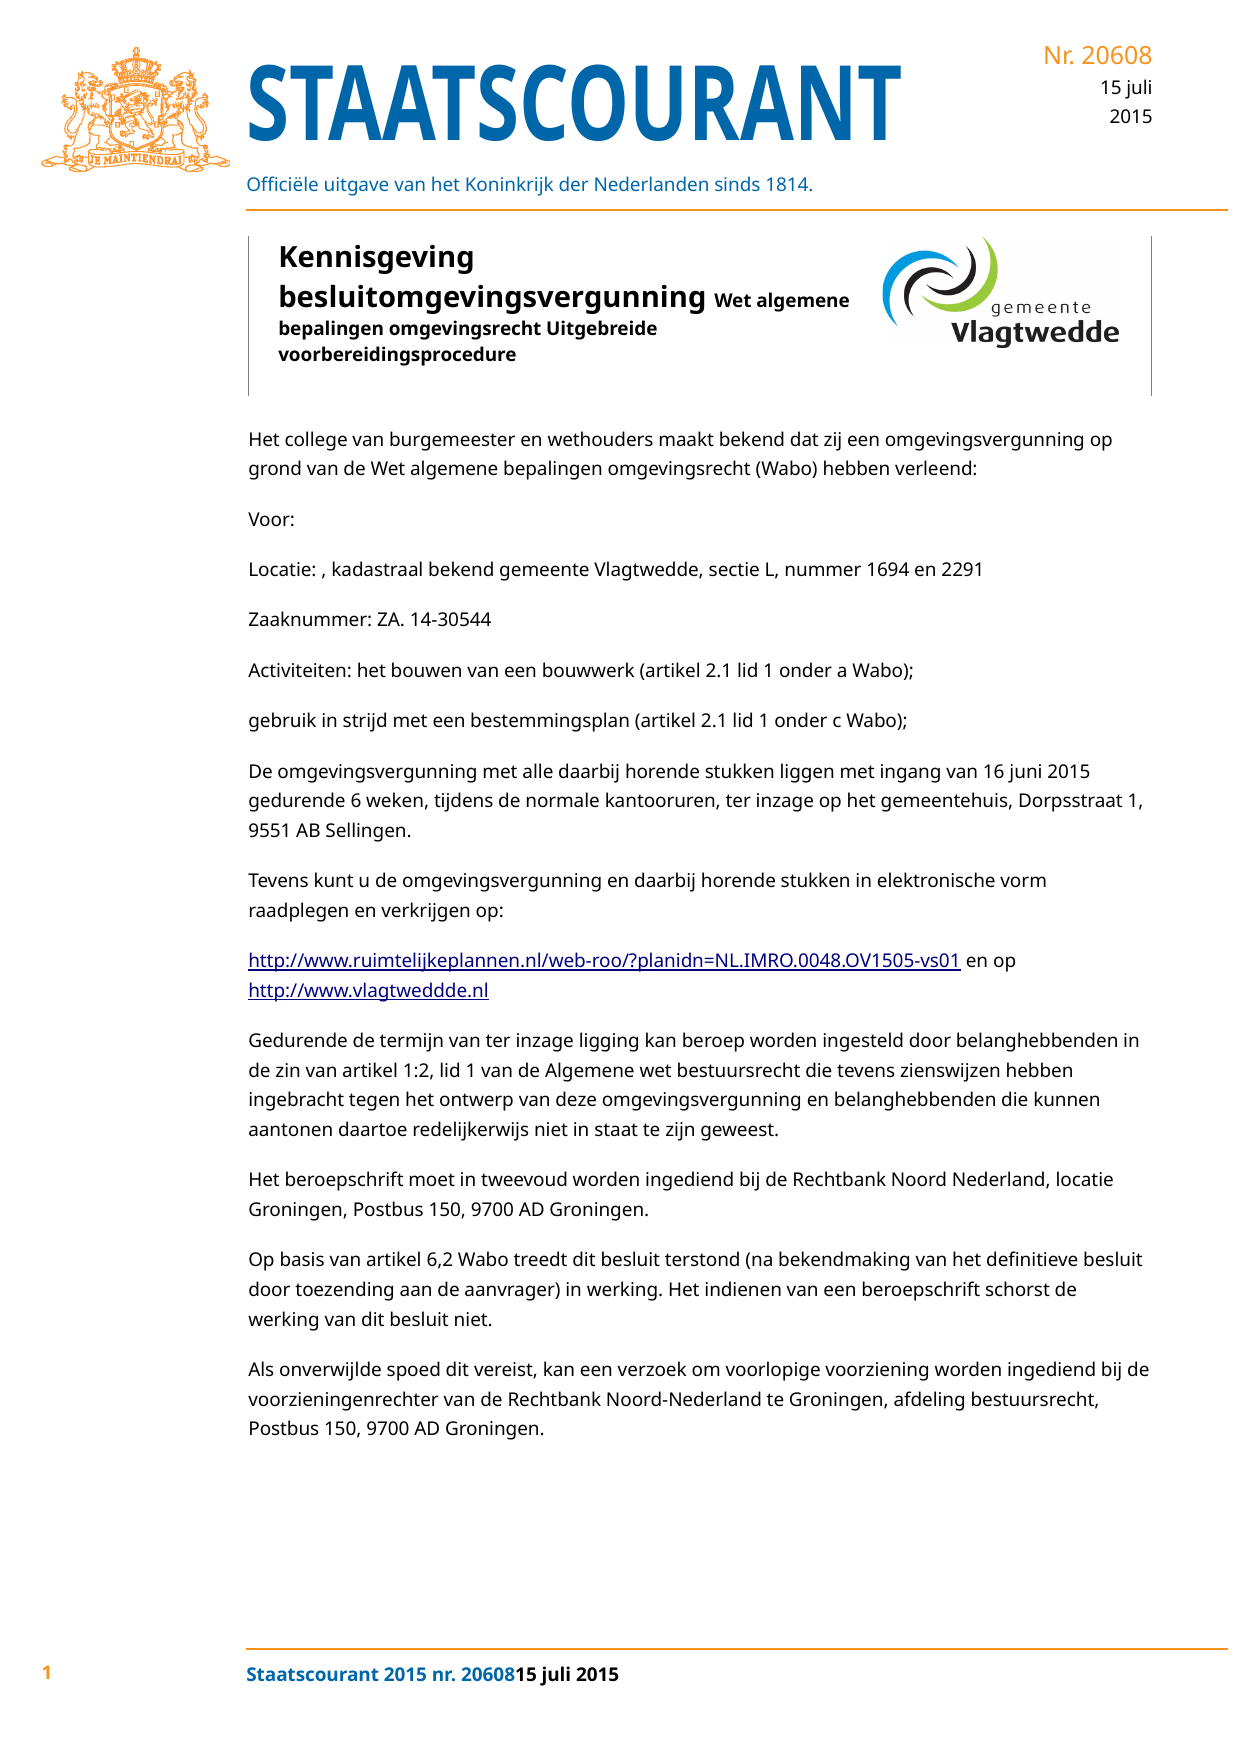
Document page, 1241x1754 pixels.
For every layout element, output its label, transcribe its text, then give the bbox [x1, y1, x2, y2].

text Als onverwijlde spoed dit vereist, kan een verzoek om voorlopige voorziening worden ingediend bij de voorzieningenrechter van de Rechtbank Noord-Nederland te Groningen, afdeling bestuursrecht, Postbus 150, 9700 AD Groningen. [248, 1356, 1152, 1441]
text Tevens kunt u de omgevingsvergunning en daarbij horende stukken in elektronische vorm raadplegen en verkrijgen op: [248, 867, 1152, 923]
text Locatie: , kadastraal bekend gemeente Vlagtwedde, sectie L, nummer 1694 en 2291 [248, 556, 1152, 582]
table_header [850, 236, 1151, 396]
text Activiteiten: het bouwen van een bouwwerk (artikel 2.1 lid 1 onder a Wabo); [248, 657, 1152, 683]
text Het college van burgemeester en wethouders maakt bekend dat zij een omgevingsvergunning op grond van de Wet algemene bepalingen omgevingsrecht (Wabo) hebben verleend: [248, 426, 1152, 481]
text Op basis van artikel 6,2 Wabo treedt dit besluit terstond (na bekendmaking van het definitieve besluit door toezending aan de aanvrager) in werking. Het indienen van een beroepschrift schorst de werking van dit besluit niet. [248, 1247, 1152, 1331]
text Voor: [248, 506, 1152, 531]
text De omgevingsvergunning met alle daarbij horende stukken liggen met ingang van 16 juni 2015 gedurende 6 weken, tijdens de normale kantooruren, ter inzage op het gemeentehuis, Dorpsstraat 1, 9551 AB Sellingen. [248, 758, 1152, 843]
text Zaaknummer: ZA. 14-30544 [248, 607, 1152, 632]
text Gedurende de termijn van ter inzage ligging kan beroep worden ingesteld door belanghebbenden in de zin van artikel 1:2, lid 1 van de Algemene wet bestuursrecht die tevens zienswijzen hebben ingebracht tegen het ontwerp van deze omgevingsvergunning en belanghebbenden die kunnen aantonen daartoe redelijkerwijs niet in staat te zijn geweest. [248, 1027, 1152, 1142]
table_header Kennisgeving besluitomgevingsvergunning Wet algemene bepalingen omgevingsrecht Uitgebreide voorbereidingsprocedure [249, 236, 850, 396]
text http://www.ruimtelijkeplannen.nl/web-roo/?planidn=NL.IMRO.0048.OV1505-vs01 en op http://www.vlagtweddde.nl [248, 947, 1152, 1003]
text Het beroepschrift moet in tweevoud worden ingediend bij de Rechtbank Noord Nederland, locatie Groningen, Postbus 150, 9700 AD Groningen. [248, 1167, 1152, 1222]
picture [41, 47, 231, 172]
text gebruik in strijd met een bestemmingsplan (artikel 2.1 lid 1 onder c Wabo); [248, 707, 1152, 733]
picture [882, 236, 1119, 348]
